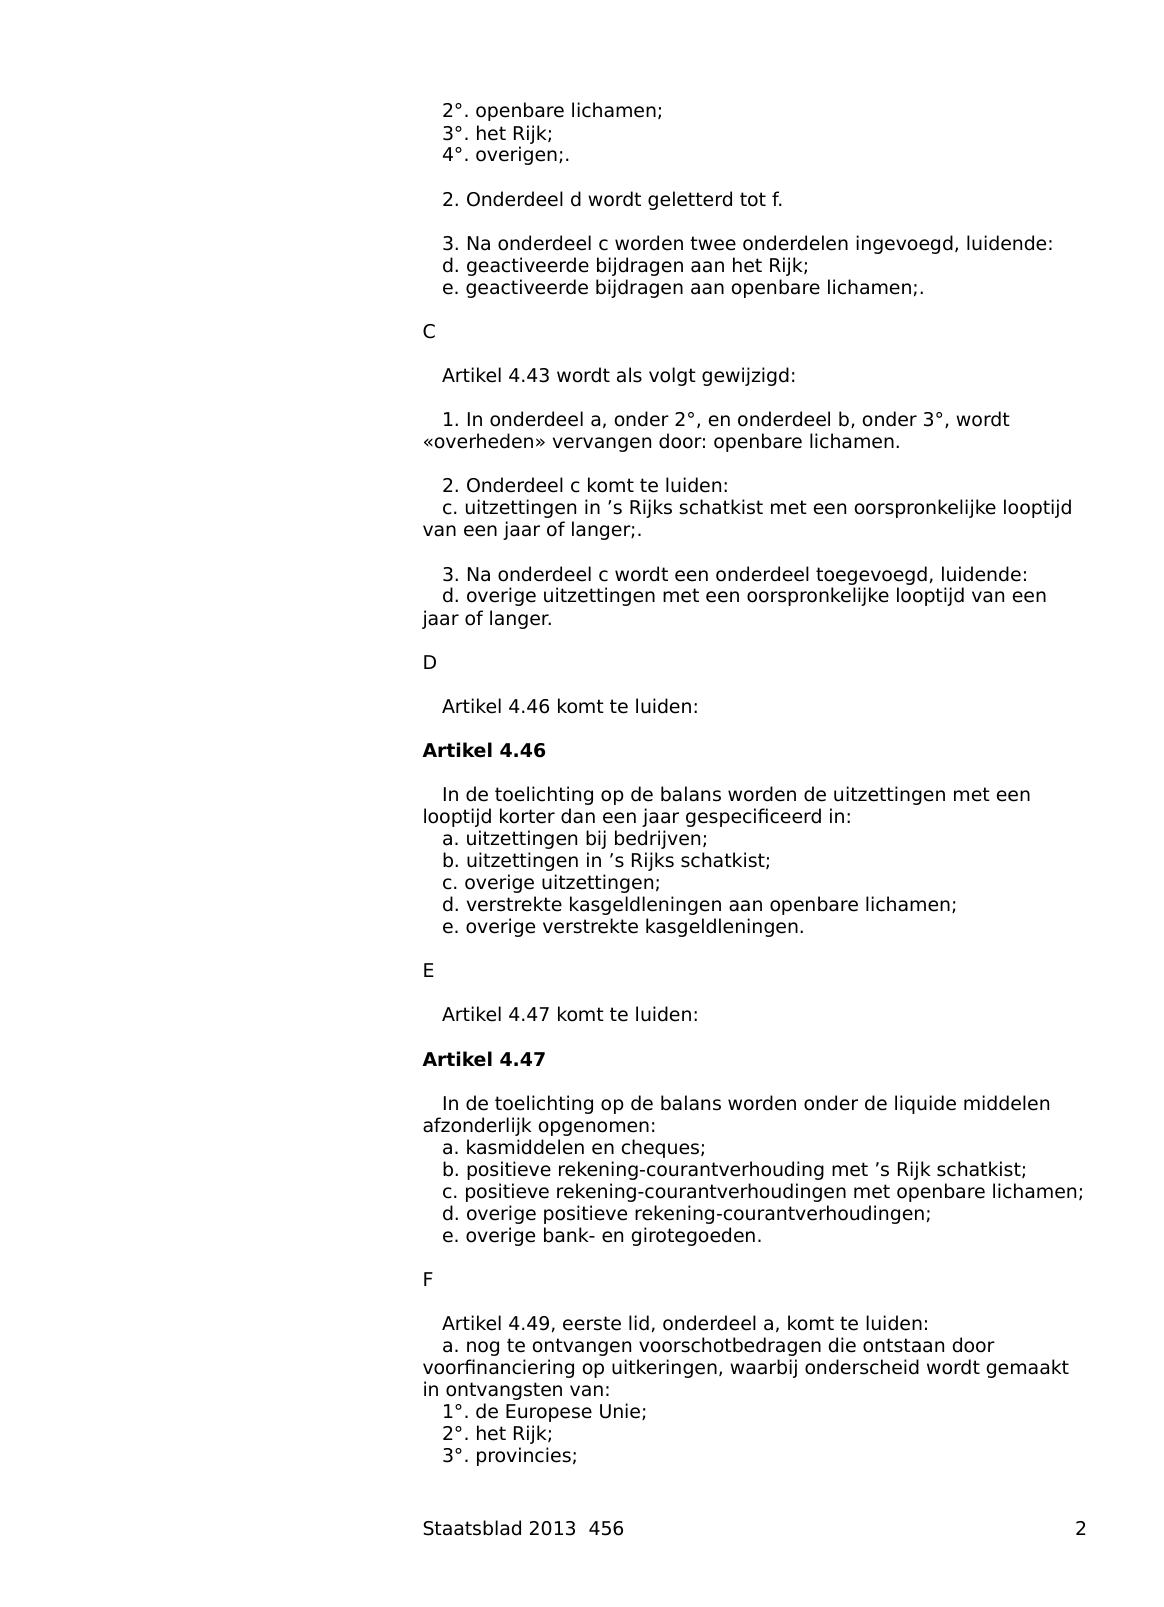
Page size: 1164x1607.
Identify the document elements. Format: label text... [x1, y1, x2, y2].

text b. uitzettingen in ’s Rijks schatkist; [422, 850, 1087, 872]
text e. geactiveerde bijdragen aan openbare lichamen;. [422, 277, 1087, 299]
text e. overige bank- en girotegoeden. [422, 1224, 1087, 1246]
text Artikel 4.47 komt te luiden: [422, 1004, 1087, 1026]
text D [422, 652, 1087, 673]
text a. uitzettingen bij bedrijven; [422, 828, 1087, 850]
text c. uitzettingen in ’s Rijks schatkist met een oorspronkelijke looptijd van een jaar of langer;. [422, 497, 1087, 541]
text In de toelichting op de balans worden onder de liquide middelen afzonderlijk opgenomen: [422, 1093, 1087, 1137]
text 1. In onderdeel a, onder 2°, en onderdeel b, onder 3°, wordt «overheden» vervangen door: openbare lichamen. [422, 409, 1087, 453]
text a. nog te ontvangen voorschotbedragen die ontstaan door voorfinanciering op uitkeringen, waarbij onderscheid wordt gemaakt in ontvangsten van: [422, 1335, 1087, 1401]
text d. overige positieve rekening-courantverhoudingen; [422, 1202, 1087, 1224]
text F [422, 1269, 1087, 1291]
text 3. Na onderdeel c worden twee onderdelen ingevoegd, luidende: [422, 233, 1087, 255]
text 3. Na onderdeel c wordt een onderdeel toegevoegd, luidende: [422, 563, 1087, 585]
text 2. Onderdeel c komt te luiden: [422, 475, 1087, 497]
text c. overige uitzettingen; [422, 872, 1087, 894]
text Artikel 4.43 wordt als volgt gewijzigd: [422, 365, 1087, 387]
text 1°. de Europese Unie; [422, 1401, 1087, 1423]
text C [422, 321, 1087, 343]
text In de toelichting op de balans worden de uitzettingen met een looptijd korter dan een jaar gespecificeerd in: [422, 784, 1087, 828]
text e. overige verstrekte kasgeldleningen. [422, 916, 1087, 938]
text Artikel 4.49, eerste lid, onderdeel a, komt te luiden: [422, 1313, 1087, 1335]
text c. positieve rekening-courantverhoudingen met openbare lichamen; [422, 1181, 1087, 1202]
text b. positieve rekening-courantverhouding met ’s Rijk schatkist; [422, 1158, 1087, 1181]
text 2°. het Rijk; [422, 1423, 1087, 1445]
text d. overige uitzettingen met een oorspronkelijke looptijd van een jaar of langer. [422, 585, 1087, 629]
text 2. Onderdeel d wordt geletterd tot f. [422, 188, 1087, 211]
text d. verstrekte kasgeldleningen aan openbare lichamen; [422, 894, 1087, 916]
text 3°. het Rijk; [422, 122, 1087, 144]
text 2°. openbare lichamen; [422, 100, 1087, 122]
text E [422, 960, 1087, 982]
text d. geactiveerde bijdragen aan het Rijk; [422, 255, 1087, 277]
text 3°. provincies; [422, 1445, 1087, 1467]
text Artikel 4.46 komt te luiden: [422, 696, 1087, 718]
subtitle Artikel 4.46 [422, 740, 1087, 762]
text 4°. overigen;. [422, 144, 1087, 166]
text a. kasmiddelen en cheques; [422, 1137, 1087, 1158]
subtitle Artikel 4.47 [422, 1048, 1087, 1070]
